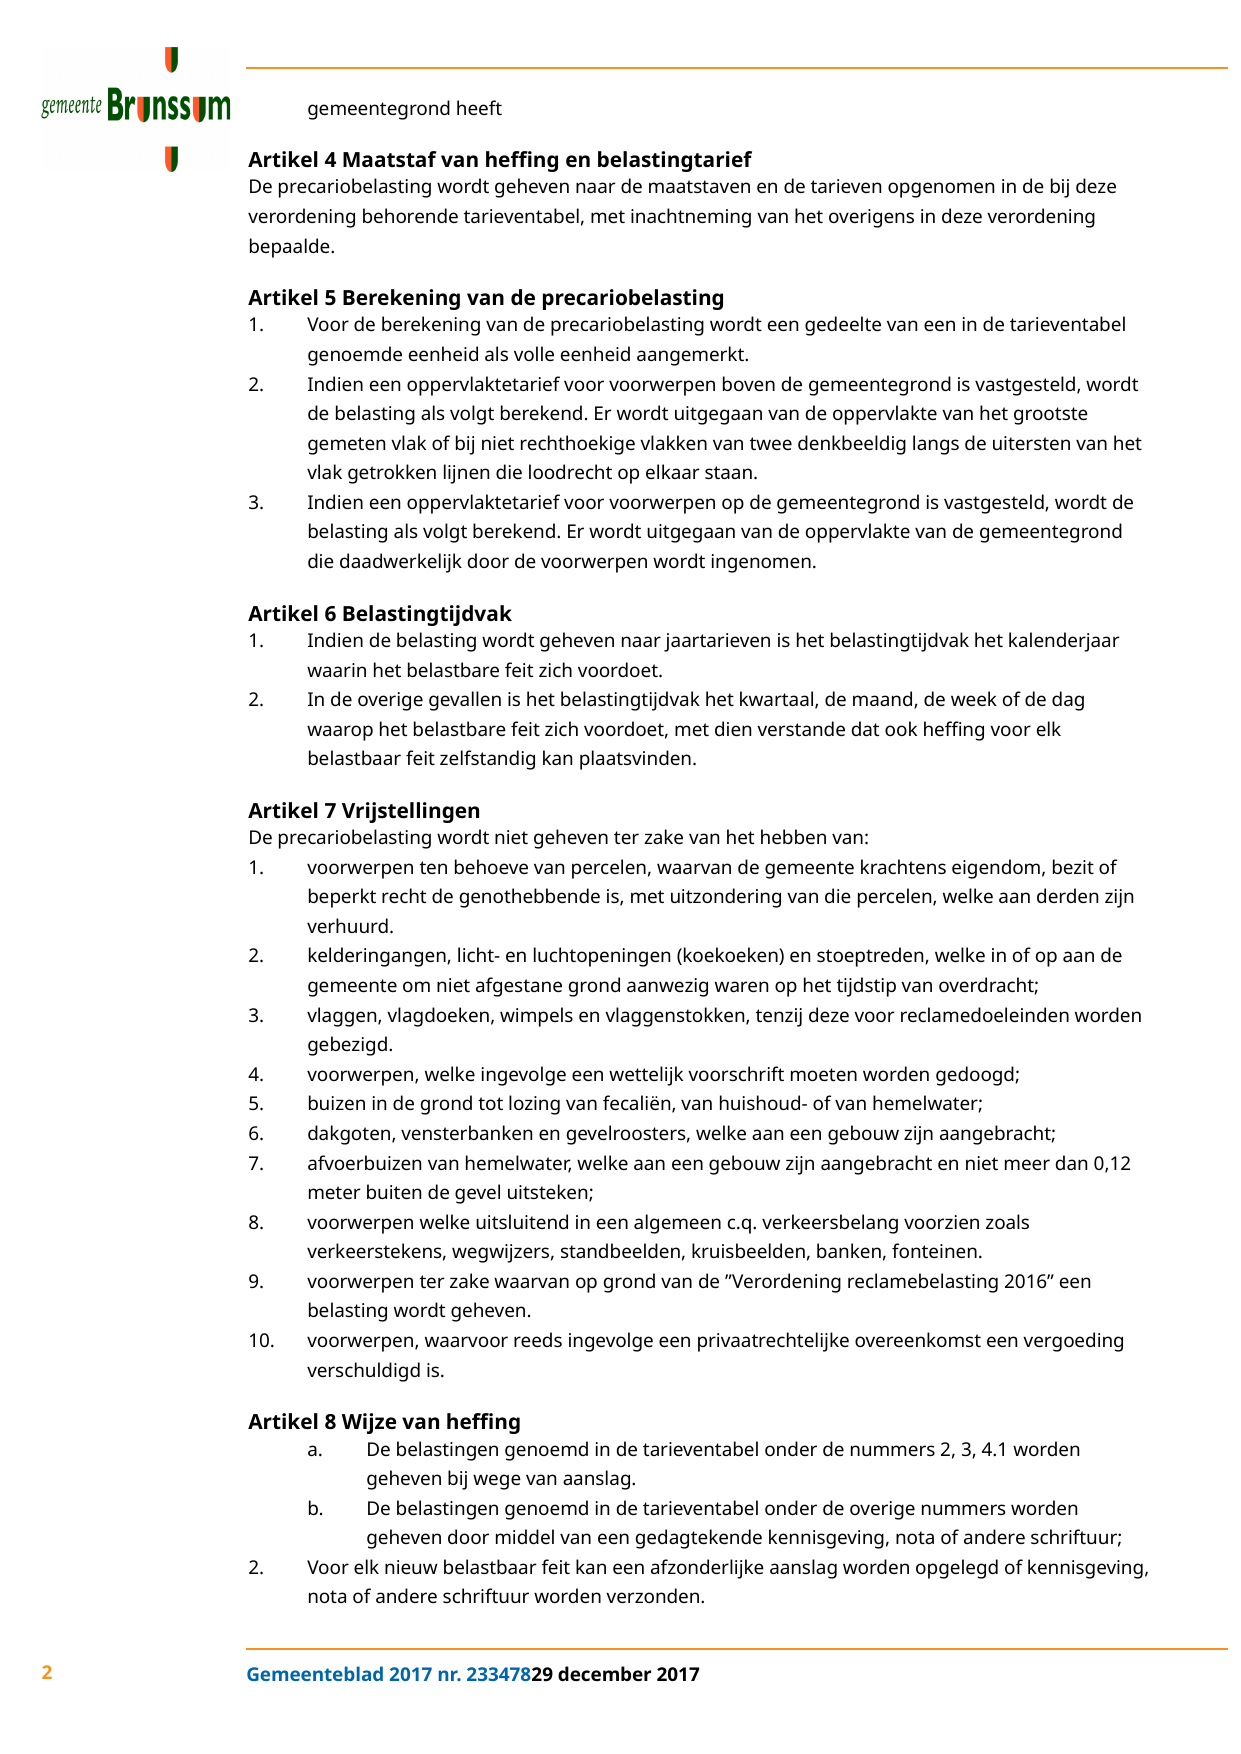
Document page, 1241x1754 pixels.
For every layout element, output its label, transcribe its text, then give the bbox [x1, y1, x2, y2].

list De belastingen genoemd in de tarieventabel onder de overige nummers worden geheven door middel van een gedagtekende kennisgeving, nota of andere schriftuur; [307, 1495, 1152, 1550]
list voorwerpen ten behoeve van percelen, waarvan de gemeente krachtens eigendom, bezit of beperkt recht de genothebbende is, met uitzondering van die percelen, welke aan derden zijn verhuurd. [248, 854, 1152, 939]
picture [41, 47, 231, 172]
text De precariobelasting wordt geheven naar de maatstaven en de tarieven opgenomen in de bij deze verordening behorende tarieventabel, met inachtneming van het overigens in deze verordening bepaalde. [248, 174, 1152, 258]
list gemeentegrond heeft [248, 95, 1152, 121]
list voorwerpen, welke ingevolge een wettelijk voorschrift moeten worden gedoogd; [248, 1061, 1152, 1087]
list vlaggen, vlagdoeken, wimpels en vlaggenstokken, tenzij deze voor reclamedoeleinden worden gebezigd. [248, 1002, 1152, 1057]
text Artikel 5 Berekening van de precariobelasting [248, 283, 1152, 312]
list Indien een oppervlaktetarief voor voorwerpen boven de gemeentegrond is vastgesteld, wordt de belasting als volgt berekend. Er wordt uitgegaan van de oppervlakte van het grootste gemeten vlak of bij niet rechthoekige vlakken van twee denkbeeldig langs de uitersten van het vlak getrokken lijnen die loodrecht op elkaar staan. [248, 371, 1152, 485]
text Artikel 4 Maatstaf van heffing en belastingtarief [248, 145, 1152, 174]
list kelderingangen, licht- en luchtopeningen (koekoeken) en stoeptreden, welke in of op aan de gemeente om niet afgestane grond aanwezig waren op het tijdstip van overdracht; [248, 943, 1152, 998]
list Voor elk nieuw belastbaar feit kan een afzonderlijke aanslag worden opgelegd of kennisgeving, nota of andere schriftuur worden verzonden. [248, 1554, 1152, 1609]
list Indien de belasting wordt geheven naar jaartarieven is het belastingtijdvak het kalenderjaar waarin het belastbare feit zich voordoet. [248, 627, 1152, 682]
list voorwerpen ter zake waarvan op grond van de ”Verordening reclamebelasting 2016” een belasting wordt geheven. [248, 1268, 1152, 1323]
text Artikel 7 Vrijstellingen [248, 796, 1152, 824]
list In de overige gevallen is het belastingtijdvak het kwartaal, de maand, de week of de dag waarop het belastbare feit zich voordoet, met dien verstande dat ook heffing voor elk belastbaar feit zelfstandig kan plaatsvinden. [248, 686, 1152, 771]
text De precariobelasting wordt niet geheven ter zake van het hebben van: [248, 824, 1152, 850]
list buizen in de grond tot lozing van fecaliën, van huishoud- of van hemelwater; [248, 1091, 1152, 1116]
text Artikel 6 Belastingtijdvak [248, 599, 1152, 627]
list voorwerpen, waarvoor reeds ingevolge een privaatrechtelijke overeenkomst een vergoeding verschuldigd is. [248, 1327, 1152, 1383]
list dakgoten, vensterbanken en gevelroosters, welke aan een gebouw zijn aangebracht; [248, 1120, 1152, 1146]
list Voor de berekening van de precariobelasting wordt een gedeelte van een in de tarieventabel genoemde eenheid als volle eenheid aangemerkt. [248, 312, 1152, 367]
list afvoerbuizen van hemelwater, welke aan een gebouw zijn aangebracht en niet meer dan 0,12 meter buiten de gevel uitsteken; [248, 1150, 1152, 1205]
text Artikel 8 Wijze van heffing [248, 1407, 1152, 1436]
list voorwerpen welke uitsluitend in een algemeen c.q. verkeersbelang voorzien zoals verkeerstekens, wegwijzers, standbeelden, kruisbeelden, banken, fonteinen. [248, 1209, 1152, 1264]
list De belastingen genoemd in de tarieventabel onder de nummers 2, 3, 4.1 worden geheven bij wege van aanslag. [307, 1436, 1152, 1491]
list Indien een oppervlaktetarief voor voorwerpen op de gemeentegrond is vastgesteld, wordt de belasting als volgt berekend. Er wordt uitgegaan van de oppervlakte van de gemeentegrond die daadwerkelijk door de voorwerpen wordt ingenomen. [248, 489, 1152, 574]
